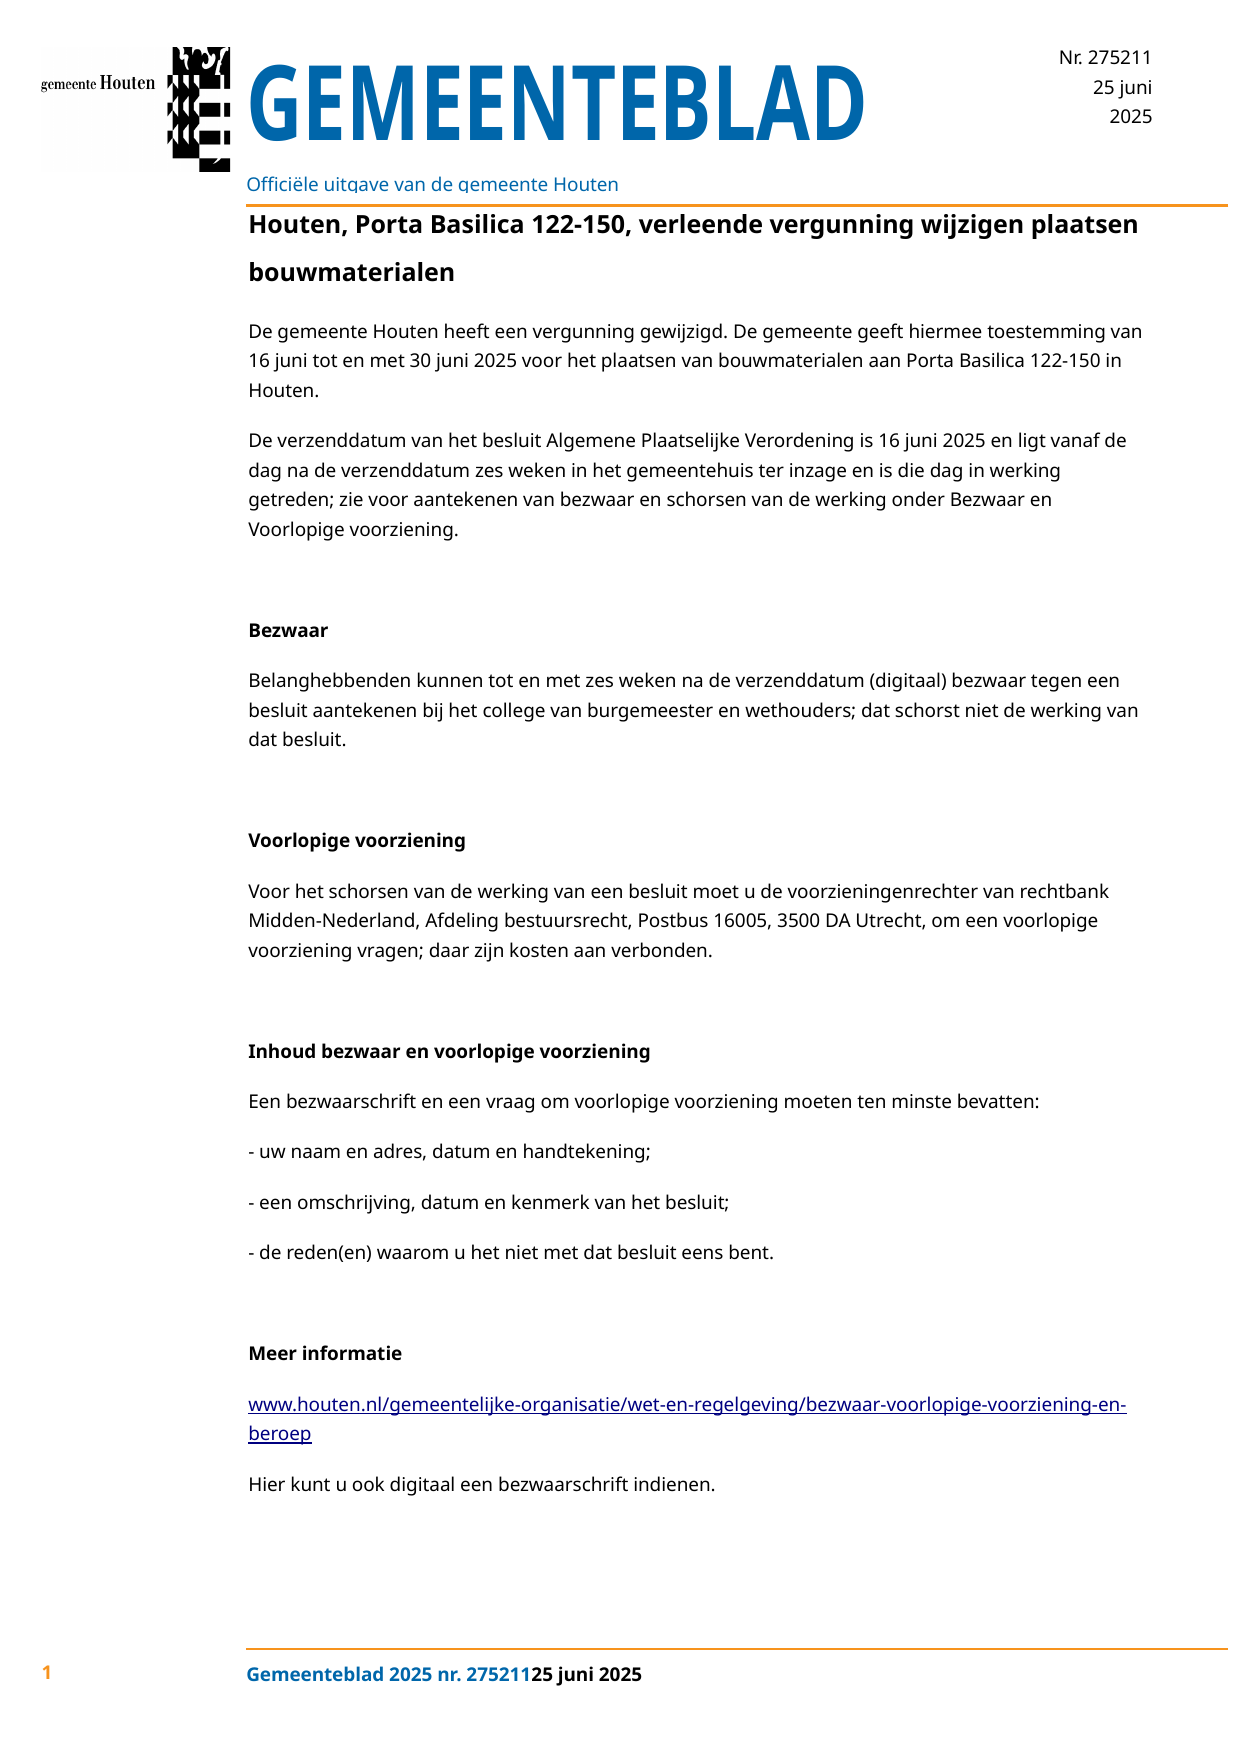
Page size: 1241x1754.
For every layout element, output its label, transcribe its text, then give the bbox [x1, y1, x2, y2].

text Bezwaar [248, 617, 1152, 643]
text - een omschrijving, datum en kenmerk van het besluit; [248, 1189, 1152, 1215]
text - de reden(en) waarom u het niet met dat besluit eens bent. [248, 1239, 1152, 1265]
text www.houten.nl/gemeentelijke-organisatie/wet-en-regelgeving/bezwaar-voorlopige-voorziening-en-beroep [248, 1391, 1152, 1446]
picture [41, 47, 231, 172]
text Belanghebbenden kunnen tot en met zes weken na de verzenddatum (digitaal) bezwaar tegen een besluit aantekenen bij het college van burgemeester en wethouders; dat schorst niet de werking van dat besluit. [248, 667, 1152, 752]
text Voorlopige voorziening [248, 827, 1152, 853]
text Meer informatie [248, 1340, 1152, 1366]
text - uw naam en adres, datum en handtekening; [248, 1139, 1152, 1164]
text Een bezwaarschrift en een vraag om voorlopige voorziening moeten ten minste bevatten: [248, 1088, 1152, 1114]
text Houten, Porta Basilica 122-150, verleende vergunning wijzigen plaatsen bouwmaterialen [248, 207, 1152, 288]
text De verzenddatum van het besluit Algemene Plaatselijke Verordening is 16 juni 2025 en ligt vanaf de dag na de verzenddatum zes weken in het gemeentehuis ter inzage en is die dag in werking getreden; zie voor aantekenen van bezwaar en schorsen van de werking onder Bezwaar en Voorlopige voorziening. [248, 427, 1152, 542]
text Voor het schorsen van de werking van een besluit moet u de voorzieningenrechter van rechtbank Midden-Nederland, Afdeling bestuursrecht, Postbus 16005, 3500 DA Utrecht, om een voorlopige voorziening vragen; daar zijn kosten aan verbonden. [248, 878, 1152, 963]
text Hier kunt u ook digitaal een bezwaarschrift indienen. [248, 1471, 1152, 1497]
text De gemeente Houten heeft een vergunning gewijzigd. De gemeente geeft hiermee toestemming van 16 juni tot en met 30 juni 2025 voor het plaatsen van bouwmaterialen aan Porta Basilica 122-150 in Houten. [248, 318, 1152, 403]
text Inhoud bezwaar en voorlopige voorziening [248, 1038, 1152, 1064]
